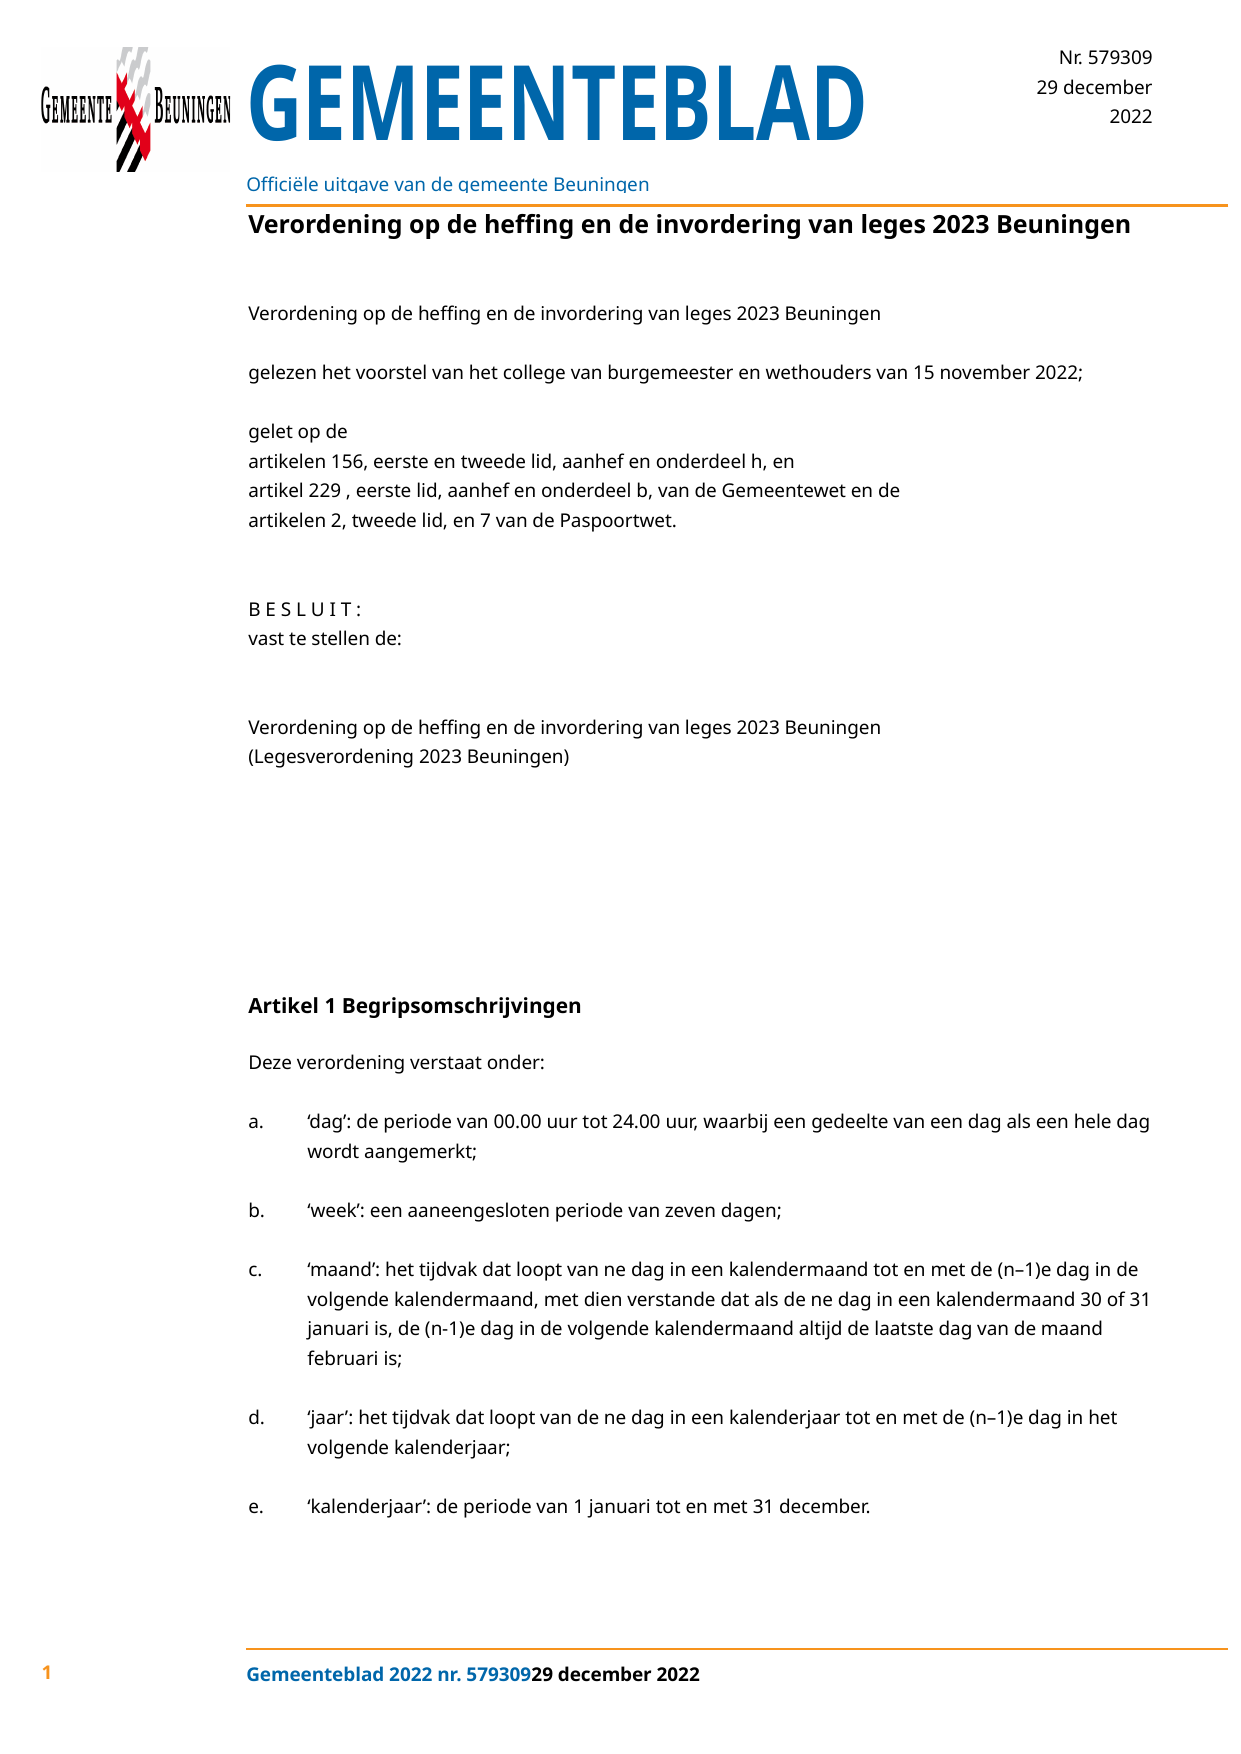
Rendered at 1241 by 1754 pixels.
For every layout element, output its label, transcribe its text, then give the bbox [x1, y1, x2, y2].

text gelet op de [248, 418, 1152, 444]
picture [41, 47, 231, 172]
text Deze verordening verstaat onder: [248, 1049, 1152, 1075]
text (Legesverordening 2023 Beuningen) [248, 744, 1152, 769]
list ‘kalenderjaar’: de periode van 1 januari tot en met 31 december. [248, 1493, 1152, 1519]
text gelezen het voorstel van het college van burgemeester en wethouders van 15 november 2022; [248, 359, 1152, 385]
text Verordening op de heffing en de invordering van leges 2023 Beuningen [248, 714, 1152, 740]
text Verordening op de heffing en de invordering van leges 2023 Beuningen [248, 207, 1152, 241]
list ‘maand’: het tijdvak dat loopt van ne dag in een kalendermaand tot en met de (n–1)e dag in de volgende kalendermaand, met dien verstande dat als de ne dag in een kalendermaand 30 of 31 januari is, de (n-1)e dag in de volgende kalendermaand altijd de laatste dag van de maand februari is; [248, 1256, 1152, 1371]
list ‘dag’: de periode van 00.00 uur tot 24.00 uur, waarbij een gedeelte van een dag als een hele dag wordt aangemerkt; [248, 1108, 1152, 1164]
text vast te stellen de: [248, 625, 1152, 651]
list ‘week’: een aaneengesloten periode van zeven dagen; [248, 1197, 1152, 1223]
list ‘jaar’: het tijdvak dat loopt van de ne dag in een kalenderjaar tot en met de (n–1)e dag in het volgende kalenderjaar; [248, 1404, 1152, 1459]
text artikel 229 , eerste lid, aanhef en onderdeel b, van de Gemeentewet en de [248, 477, 1152, 503]
text B E S L U I T : [248, 596, 1152, 621]
text Verordening op de heffing en de invordering van leges 2023 Beuningen [248, 300, 1152, 326]
text Artikel 1 Begripsomschrijvingen [248, 991, 1152, 1020]
text artikelen 156, eerste en tweede lid, aanhef en onderdeel h, en [248, 448, 1152, 473]
text artikelen 2, tweede lid, en 7 van de Paspoortwet. [248, 507, 1152, 533]
